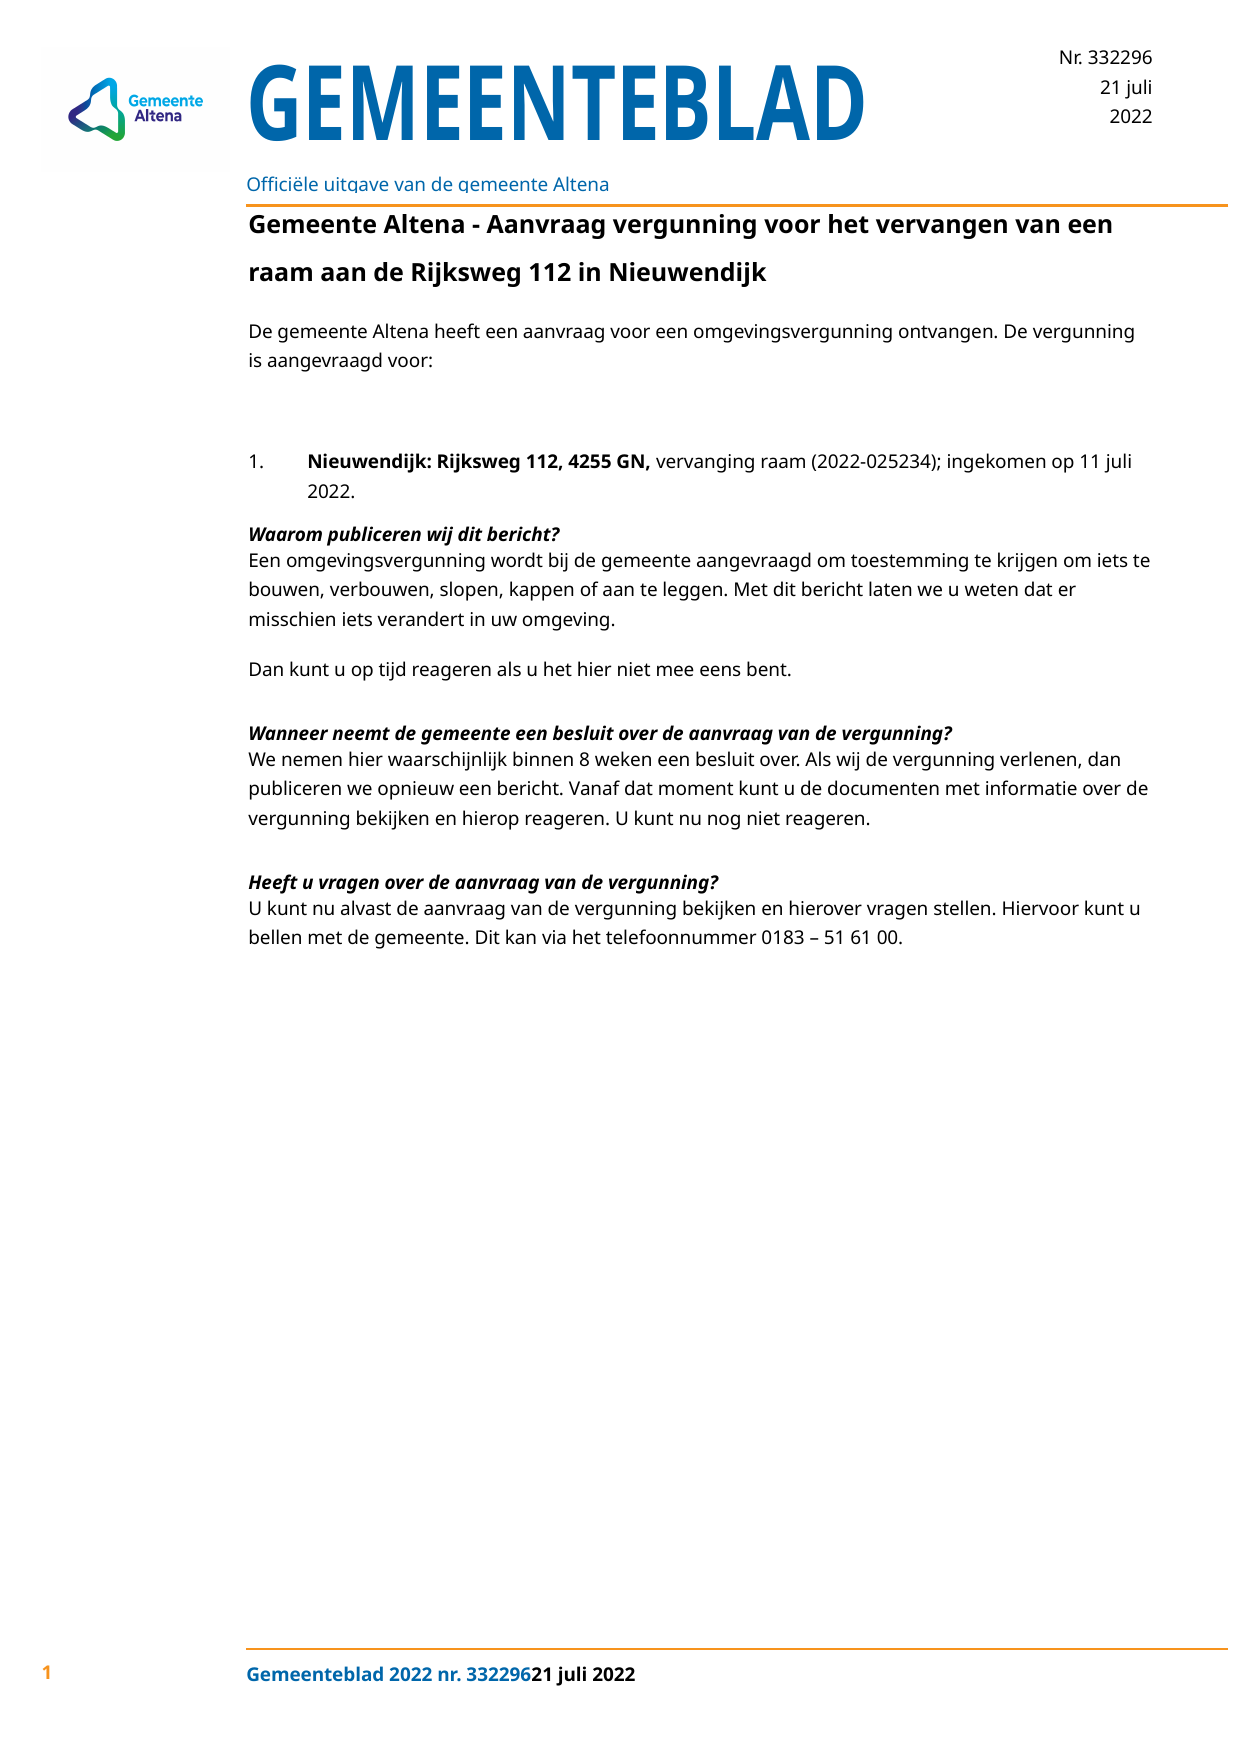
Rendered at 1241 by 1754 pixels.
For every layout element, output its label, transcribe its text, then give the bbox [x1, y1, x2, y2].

text Wanneer neemt de gemeente een besluit over de aanvraag van de vergunning? [248, 720, 1152, 746]
list Nieuwendijk: Rijksweg 112, 4255 GN, vervanging raam (2022-025234); ingekomen op 11 juli 2022. [248, 448, 1152, 504]
text De gemeente Altena heeft een aanvraag voor een omgevingsvergunning ontvangen. De vergunning is aangevraagd voor: [248, 318, 1152, 373]
text We nemen hier waarschijnlijk binnen 8 weken een besluit over. Als wij de vergunning verlenen, dan publiceren we opnieuw een bericht. Vanaf dat moment kunt u de documenten met informatie over de vergunning bekijken en hierop reageren. U kunt nu nog niet reageren. [248, 746, 1152, 831]
picture [41, 47, 231, 172]
text Waarom publiceren wij dit bericht? [248, 521, 1152, 547]
text Een omgevingsvergunning wordt bij de gemeente aangevraagd om toestemming te krijgen om iets te bouwen, verbouwen, slopen, kappen of aan te leggen. Met dit bericht laten we u weten dat er misschien iets verandert in uw omgeving. [248, 547, 1152, 632]
text U kunt nu alvast de aanvraag van de vergunning bekijken en hierover vragen stellen. Hiervoor kunt u bellen met de gemeente. Dit kan via het telefoonnummer 0183 – 51 61 00. [248, 895, 1152, 950]
text Gemeente Altena - Aanvraag vergunning voor het vervangen van een raam aan de Rijksweg 112 in Nieuwendijk [248, 207, 1152, 288]
text Heeft u vragen over de aanvraag van de vergunning? [248, 869, 1152, 895]
text Dan kunt u op tijd reageren als u het hier niet mee eens bent. [248, 656, 1152, 682]
